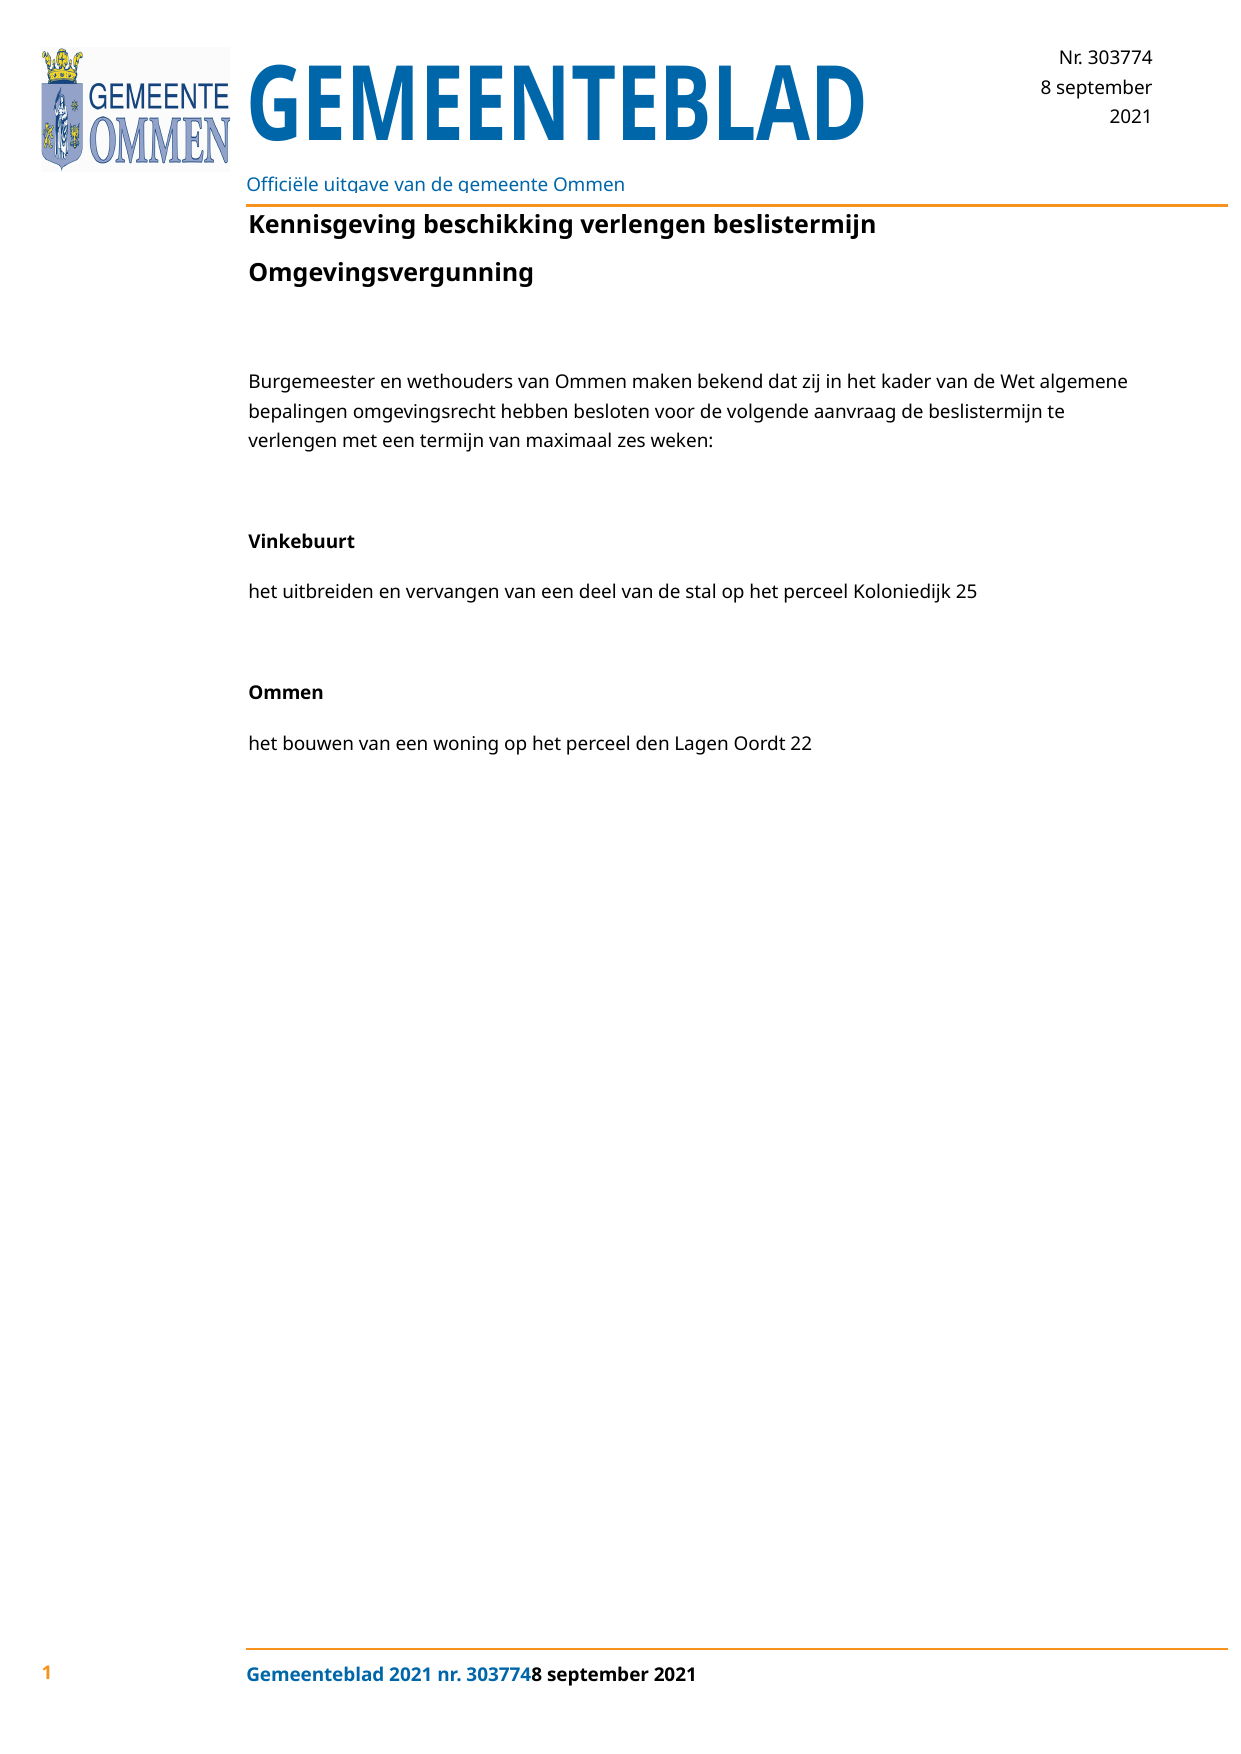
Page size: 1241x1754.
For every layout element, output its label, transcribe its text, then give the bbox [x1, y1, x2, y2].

picture [41, 47, 231, 172]
text Ommen [248, 679, 1152, 705]
text het uitbreiden en vervangen van een deel van de stal op het perceel Koloniedijk 25 [248, 579, 1152, 604]
text Vinkebuurt [248, 528, 1152, 554]
text Burgemeester en wethouders van Ommen maken bekend dat zij in het kader van de Wet algemene bepalingen omgevingsrecht hebben besloten voor de volgende aanvraag de beslistermijn te verlengen met een termijn van maximaal zes weken: [248, 368, 1152, 453]
text Kennisgeving beschikking verlengen beslistermijn Omgevingsvergunning [248, 207, 1152, 288]
text het bouwen van een woning op het perceel den Lagen Oordt 22 [248, 730, 1152, 756]
